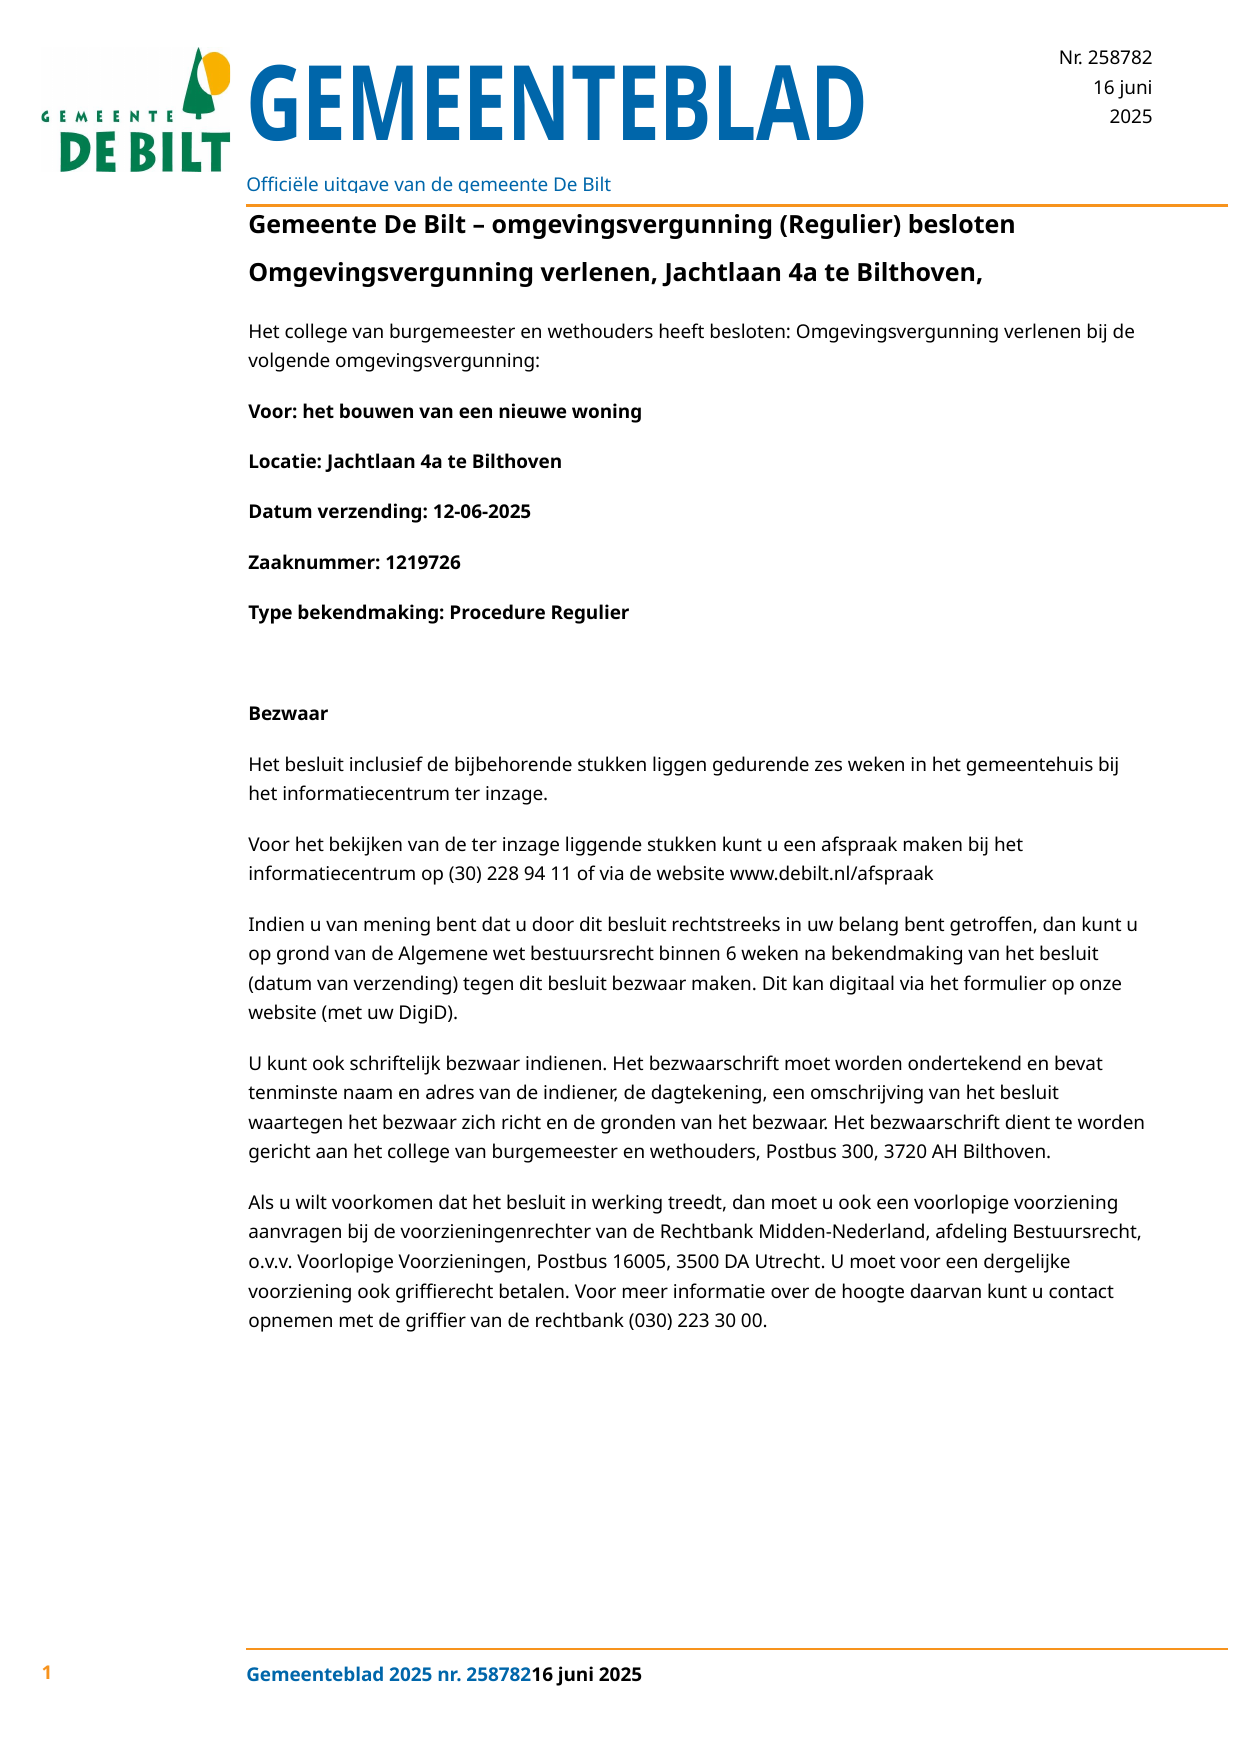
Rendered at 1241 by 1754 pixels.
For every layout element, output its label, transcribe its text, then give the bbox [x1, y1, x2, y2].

text Bezwaar [248, 700, 1152, 726]
text Zaaknummer: 1219726 [248, 549, 1152, 575]
text Voor: het bouwen van een nieuwe woning [248, 398, 1152, 424]
picture [41, 47, 231, 172]
text Indien u van mening bent dat u door dit besluit rechtstreeks in uw belang bent getroffen, dan kunt u op grond van de Algemene wet bestuursrecht binnen 6 weken na bekendmaking van het besluit (datum van verzending) tegen dit besluit bezwaar maken. Dit kan digitaal via het formulier op onze website (met uw DigiD). [248, 911, 1152, 1025]
text Gemeente De Bilt – omgevingsvergunning (Regulier) besloten Omgevingsvergunning verlenen, Jachtlaan 4a te Bilthoven, [248, 207, 1152, 288]
text Het college van burgemeester en wethouders heeft besloten: Omgevingsvergunning verlenen bij de volgende omgevingsvergunning: [248, 318, 1152, 373]
text Voor het bekijken van de ter inzage liggende stukken kunt u een afspraak maken bij het informatiecentrum op (30) 228 94 11 of via de website www.debilt.nl/afspraak [248, 831, 1152, 886]
text Als u wilt voorkomen dat het besluit in werking treedt, dan moet u ook een voorlopige voorziening aanvragen bij de voorzieningenrechter van de Rechtbank Midden-Nederland, afdeling Bestuursrecht, o.v.v. Voorlopige Voorzieningen, Postbus 16005, 3500 DA Utrecht. U moet voor een dergelijke voorziening ook griffierecht betalen. Voor meer informatie over de hoogte daarvan kunt u contact opnemen met de griffier van de rechtbank (030) 223 30 00. [248, 1189, 1152, 1333]
text Locatie: Jachtlaan 4a te Bilthoven [248, 448, 1152, 474]
text U kunt ook schriftelijk bezwaar indienen. Het bezwaarschrift moet worden ondertekend en bevat tenminste naam en adres van de indiener, de dagtekening, een omschrijving van het besluit waartegen het bezwaar zich richt en de gronden van het bezwaar. Het bezwaarschrift dient te worden gericht aan het college van burgemeester en wethouders, Postbus 300, 3720 AH Bilthoven. [248, 1050, 1152, 1164]
text Type bekendmaking: Procedure Regulier [248, 599, 1152, 625]
text Datum verzending: 12-06-2025 [248, 499, 1152, 524]
text Het besluit inclusief de bijbehorende stukken liggen gedurende zes weken in het gemeentehuis bij het informatiecentrum ter inzage. [248, 751, 1152, 806]
